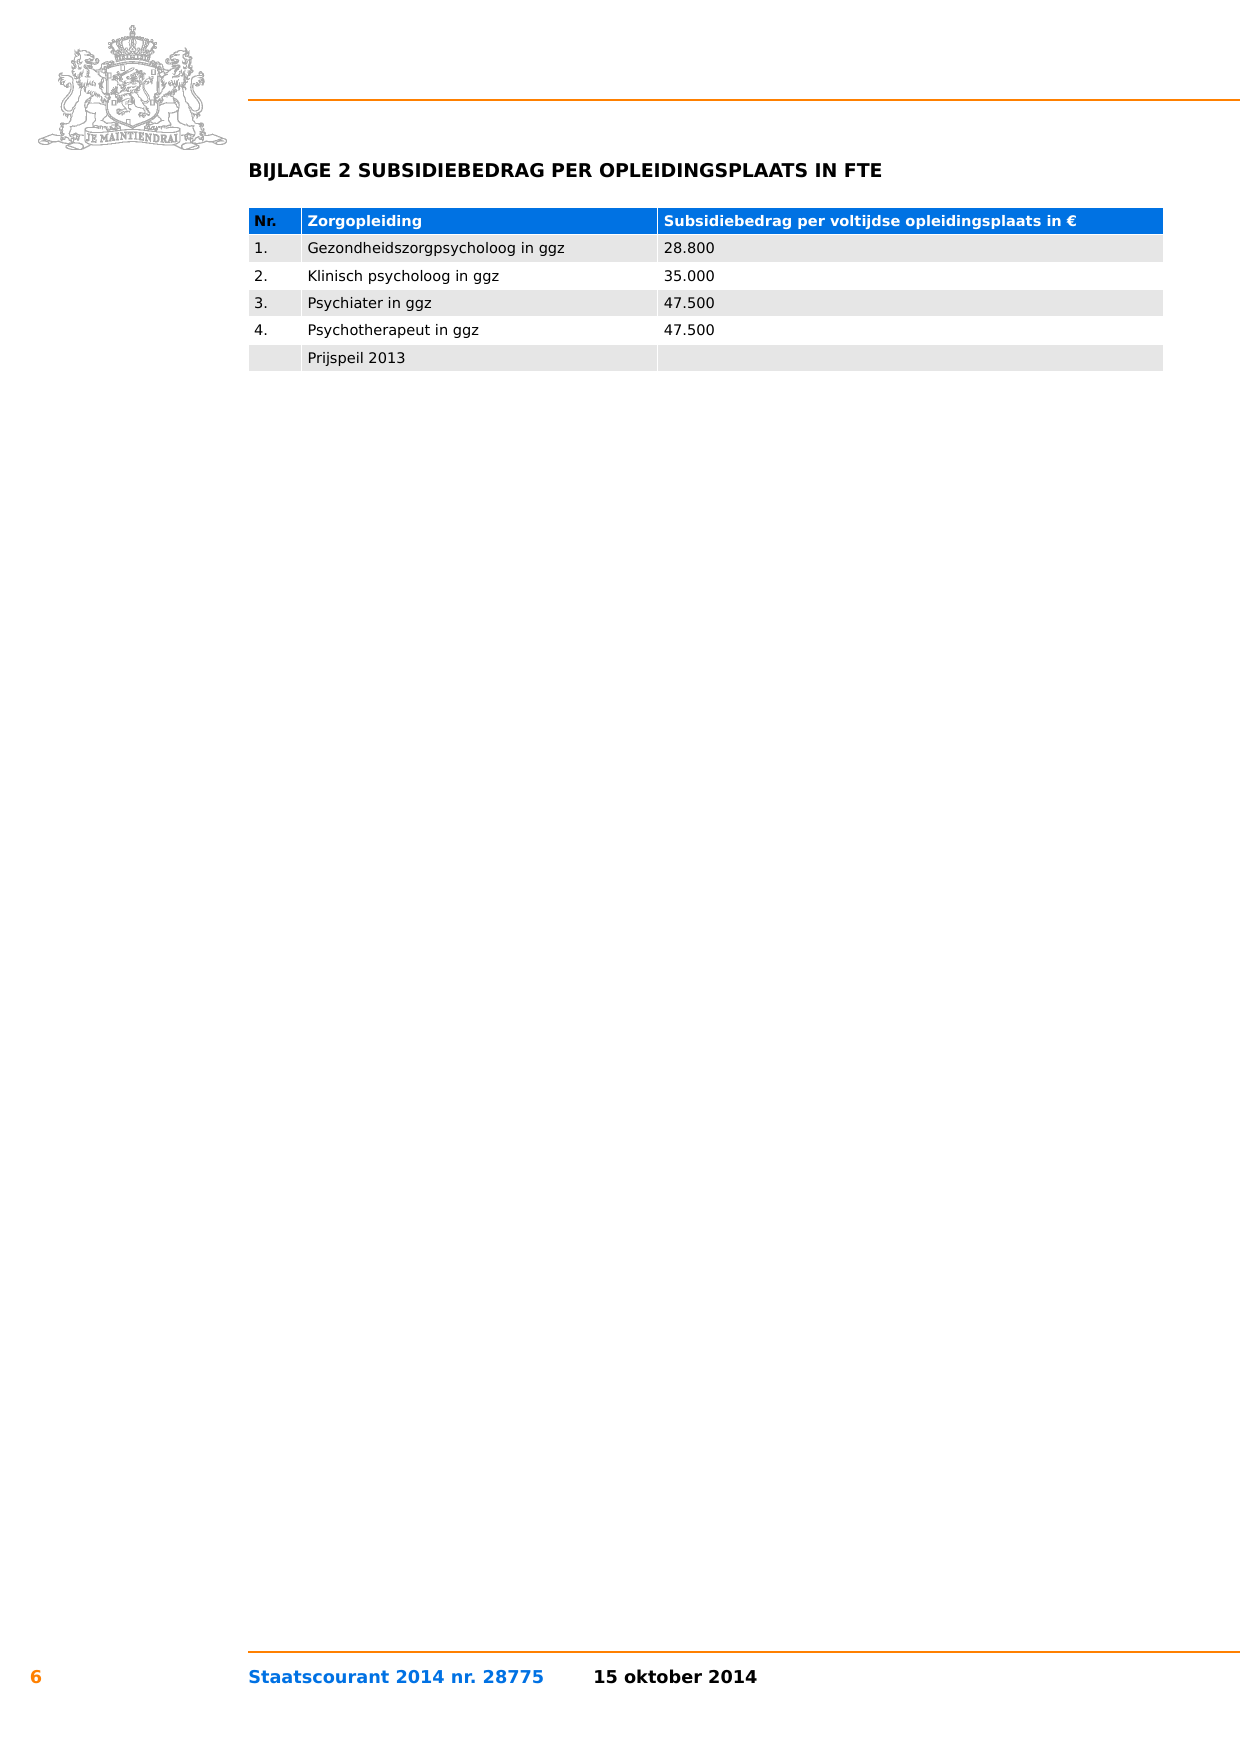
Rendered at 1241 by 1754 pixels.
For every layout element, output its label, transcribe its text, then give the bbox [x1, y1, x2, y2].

table_cell 4. [249, 318, 301, 344]
table_cell 2. [249, 263, 301, 289]
table_header Nr. [249, 208, 301, 234]
table_cell 3. [249, 290, 301, 316]
table_cell 35.000 [658, 263, 1163, 289]
table_cell Prijspeil 2013 [302, 345, 657, 371]
picture [38, 25, 227, 150]
subtitle BIJLAGE 2 SUBSIDIEBEDRAG PER OPLEIDINGSPLAATS IN FTE [248, 160, 1163, 182]
table_header Subsidiebedrag per voltijdse opleidingsplaats in € [658, 208, 1163, 234]
table_cell 47.500 [658, 290, 1163, 316]
table_cell [249, 345, 301, 371]
table_cell 28.800 [658, 235, 1163, 262]
table_cell Gezondheidszorgpsycholoog in ggz [302, 235, 657, 262]
table_cell 1. [249, 235, 301, 262]
table_cell Psychotherapeut in ggz [302, 318, 657, 344]
table_cell 47.500 [658, 318, 1163, 344]
table_cell [658, 345, 1163, 371]
table_cell Klinisch psycholoog in ggz [302, 263, 657, 289]
table_cell Psychiater in ggz [302, 290, 657, 316]
table_header Zorgopleiding [302, 208, 657, 234]
